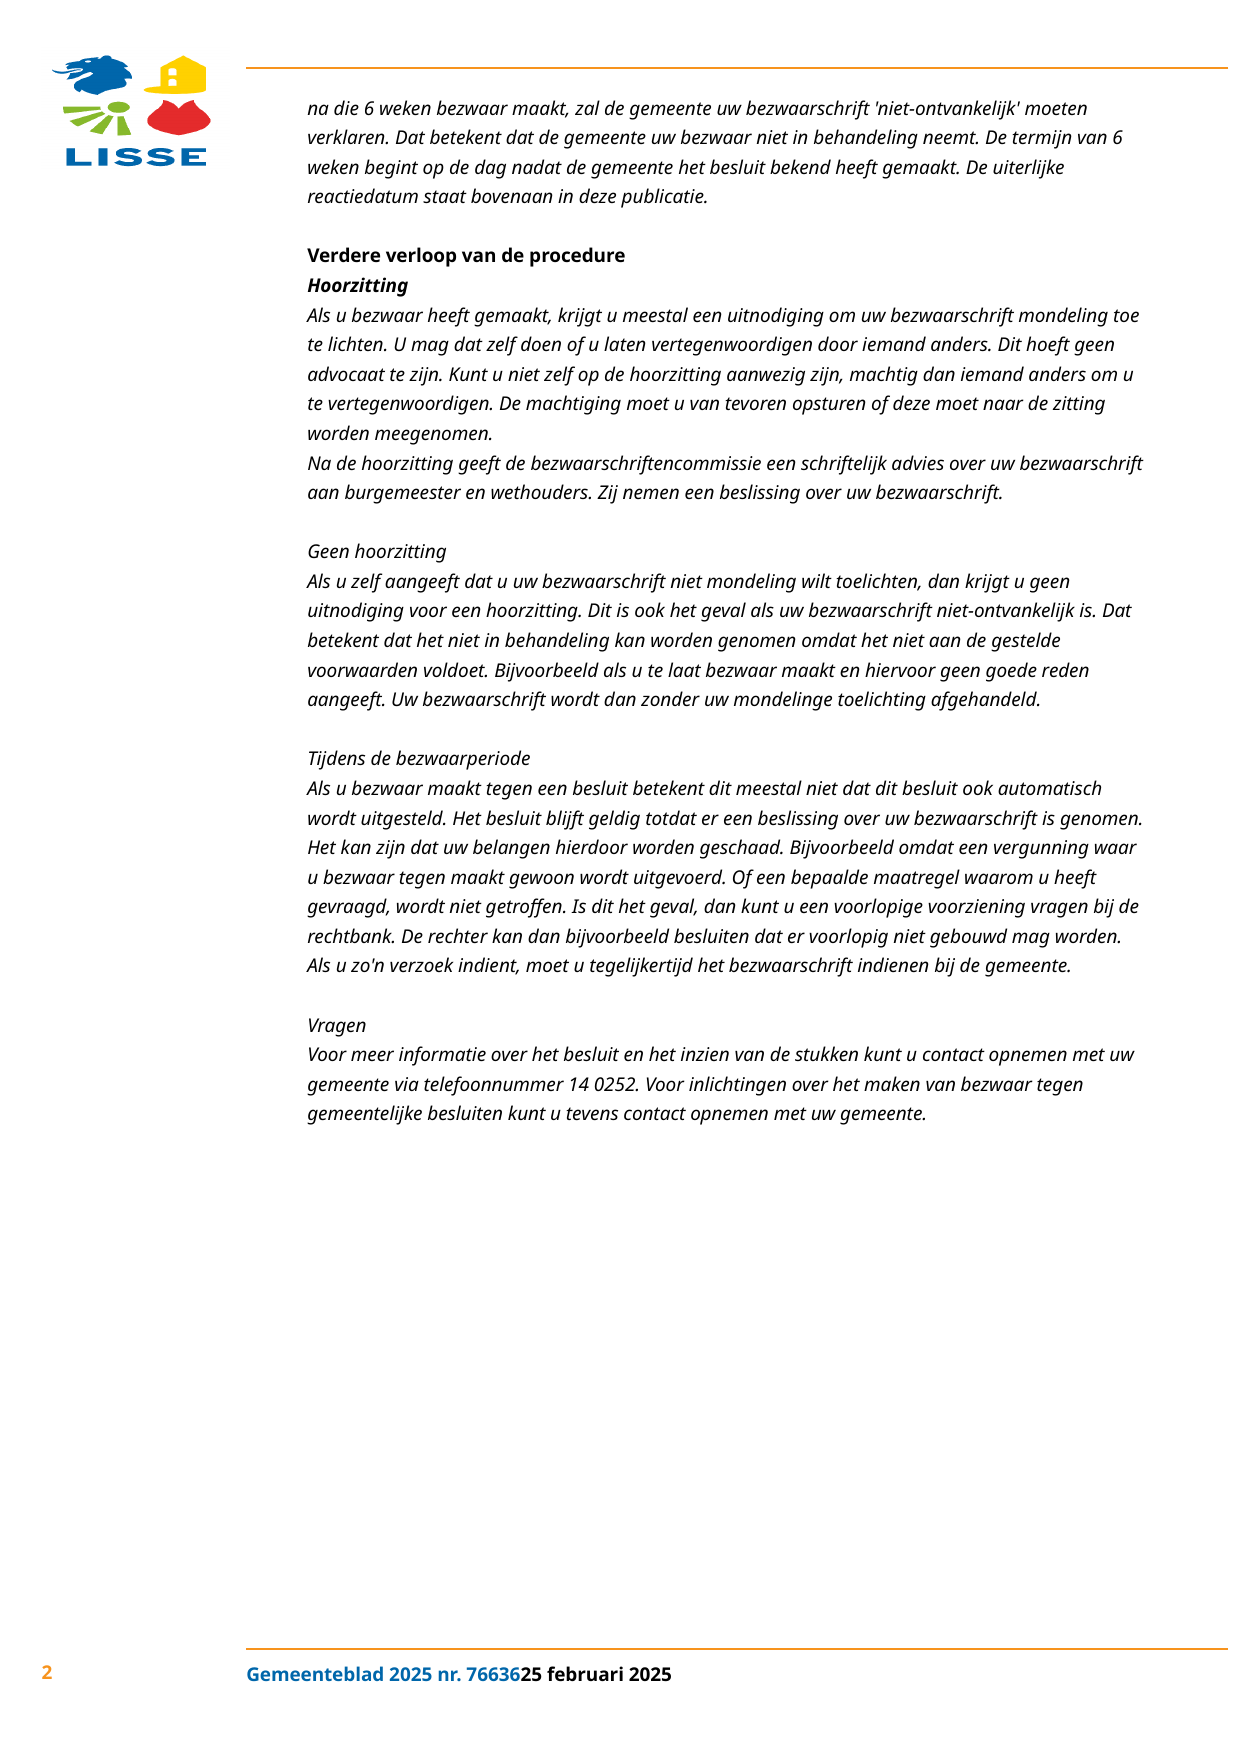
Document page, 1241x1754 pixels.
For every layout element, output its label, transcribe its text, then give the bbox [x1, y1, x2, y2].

list Na de hoorzitting geeft de bezwaarschriftencommissie een schriftelijk advies over uw bezwaarschrift aan burgemeester en wethouders. Zij nemen een beslissing over uw bezwaarschrift. [248, 450, 1152, 505]
list Verdere verloop van de procedure [248, 243, 1152, 268]
list Als u bezwaar heeft gemaakt, krijgt u meestal een uitnodiging om uw bezwaarschrift mondeling toe te lichten. U mag dat zelf doen of u laten vertegenwoordigen door iemand anders. Dit hoeft geen advocaat te zijn. Kunt u niet zelf op de hoorzitting aanwezig zijn, machtig dan iemand anders om u te vertegenwoordigen. De machtiging moet u van tevoren opsturen of deze moet naar de zitting worden meegenomen. [248, 302, 1152, 446]
list Geen hoorzitting [248, 538, 1152, 564]
list Als u bezwaar maakt tegen een besluit betekent dit meestal niet dat dit besluit ook automatisch wordt uitgesteld. Het besluit blijft geldig totdat er een beslissing over uw bezwaarschrift is genomen. Het kan zijn dat uw belangen hierdoor worden geschaad. Bijvoorbeeld omdat een vergunning waar u bezwaar tegen maakt gewoon wordt uitgevoerd. Of een bepaalde maatregel waarom u heeft gevraagd, wordt niet getroffen. Is dit het geval, dan kunt u een voorlopige voorziening vragen bij de rechtbank. De rechter kan dan bijvoorbeeld besluiten dat er voorlopig niet gebouwd mag worden. Als u zo'n verzoek indient, moet u tegelijkertijd het bezwaarschrift indienen bij de gemeente. [248, 775, 1152, 978]
list Hoorzitting [248, 272, 1152, 298]
picture [41, 47, 231, 172]
list Vragen [248, 1012, 1152, 1038]
list na die 6 weken bezwaar maakt, zal de gemeente uw bezwaarschrift 'niet-ontvankelijk' moeten verklaren. Dat betekent dat de gemeente uw bezwaar niet in behandeling neemt. De termijn van 6 weken begint op de dag nadat de gemeente het besluit bekend heeft gemaakt. De uiterlijke reactiedatum staat bovenaan in deze publicatie. [248, 95, 1152, 209]
list Als u zelf aangeeft dat u uw bezwaarschrift niet mondeling wilt toelichten, dan krijgt u geen uitnodiging voor een hoorzitting. Dit is ook het geval als uw bezwaarschrift niet-ontvankelijk is. Dat betekent dat het niet in behandeling kan worden genomen omdat het niet aan de gestelde voorwaarden voldoet. Bijvoorbeeld als u te laat bezwaar maakt en hiervoor geen goede reden aangeeft. Uw bezwaarschrift wordt dan zonder uw mondelinge toelichting afgehandeld. [248, 568, 1152, 712]
list Voor meer informatie over het besluit en het inzien van de stukken kunt u contact opnemen met uw gemeente via telefoonnummer 14 0252. Voor inlichtingen over het maken van bezwaar tegen gemeentelijke besluiten kunt u tevens contact opnemen met uw gemeente. [248, 1041, 1152, 1126]
list Tijdens de bezwaarperiode [248, 746, 1152, 771]
